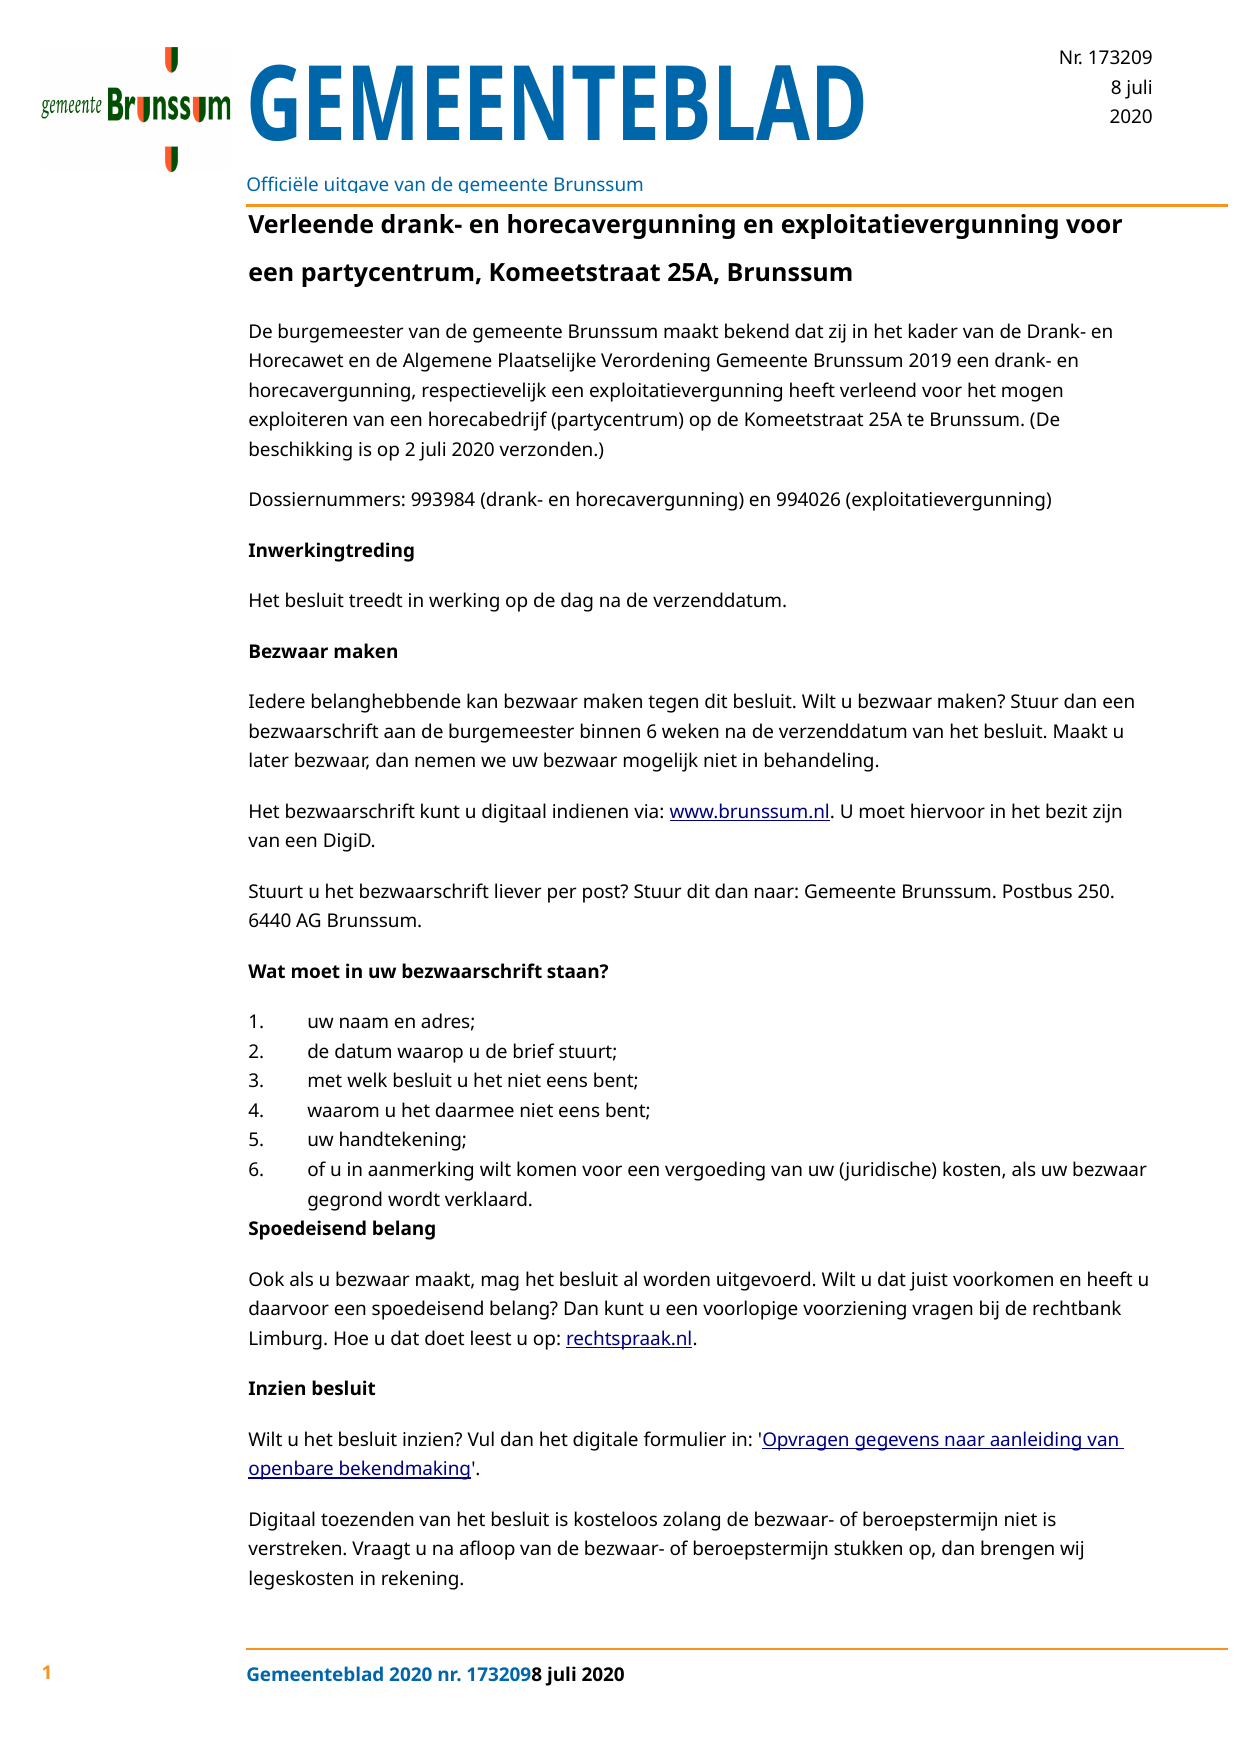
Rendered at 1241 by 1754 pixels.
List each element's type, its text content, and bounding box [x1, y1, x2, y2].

text De burgemeester van de gemeente Brunssum maakt bekend dat zij in het kader van de Drank- en Horecawet en de Algemene Plaatselijke Verordening Gemeente Brunssum 2019 een drank- en horecavergunning, respectievelijk een exploitatievergunning heeft verleend voor het mogen exploiteren van een horecabedrijf (partycentrum) op de Komeetstraat 25A te Brunssum. (De beschikking is op 2 juli 2020 verzonden.) [248, 318, 1152, 462]
text Inzien besluit [248, 1375, 1152, 1401]
text Stuurt u het bezwaarschrift liever per post? Stuur dit dan naar: Gemeente Brunssum. Postbus 250. 6440 AG Brunssum. [248, 878, 1152, 933]
text Het bezwaarschrift kunt u digitaal indienen via: www.brunssum.nl. U moet hiervoor in het bezit zijn van een DigiD. [248, 798, 1152, 853]
text Bezwaar maken [248, 638, 1152, 664]
text Iedere belanghebbende kan bezwaar maken tegen dit besluit. Wilt u bezwaar maken? Stuur dan een bezwaarschrift aan de burgemeester binnen 6 weken na de verzenddatum van het besluit. Maakt u later bezwaar, dan nemen we uw bezwaar mogelijk niet in behandeling. [248, 688, 1152, 773]
text Verleende drank- en horecavergunning en exploitatievergunning voor een partycentrum, Komeetstraat 25A, Brunssum [248, 207, 1152, 288]
list uw handtekening; [248, 1127, 1152, 1152]
text Het besluit treedt in werking op de dag na de verzenddatum. [248, 587, 1152, 613]
list de datum waarop u de brief stuurt; [248, 1038, 1152, 1064]
list of u in aanmerking wilt komen voor een vergoeding van uw (juridische) kosten, als uw bezwaar gegrond wordt verklaard. [248, 1156, 1152, 1212]
picture [41, 47, 231, 172]
text Dossiernummers: 993984 (drank- en horecavergunning) en 994026 (exploitatievergunning) [248, 487, 1152, 512]
text Inwerkingtreding [248, 537, 1152, 563]
list uw naam en adres; [248, 1008, 1152, 1034]
text Spoedeisend belang [248, 1215, 1152, 1241]
text Wilt u het besluit inzien? Vul dan het digitale formulier in: 'Opvragen gegevens naar aanleiding van openbare bekendmaking'. [248, 1426, 1152, 1481]
list met welk besluit u het niet eens bent; [248, 1067, 1152, 1093]
text Digitaal toezenden van het besluit is kosteloos zolang de bezwaar- of beroepstermijn niet is verstreken. Vraagt u na afloop van de bezwaar- of beroepstermijn stukken op, dan brengen wij legeskosten in rekening. [248, 1506, 1152, 1591]
text Ook als u bezwaar maakt, mag het besluit al worden uitgevoerd. Wilt u dat juist voorkomen en heeft u daarvoor een spoedeisend belang? Dan kunt u een voorlopige voorziening vragen bij de rechtbank Limburg. Hoe u dat doet leest u op: rechtspraak.nl. [248, 1266, 1152, 1351]
list waarom u het daarmee niet eens bent; [248, 1097, 1152, 1123]
text Wat moet in uw bezwaarschrift staan? [248, 958, 1152, 984]
